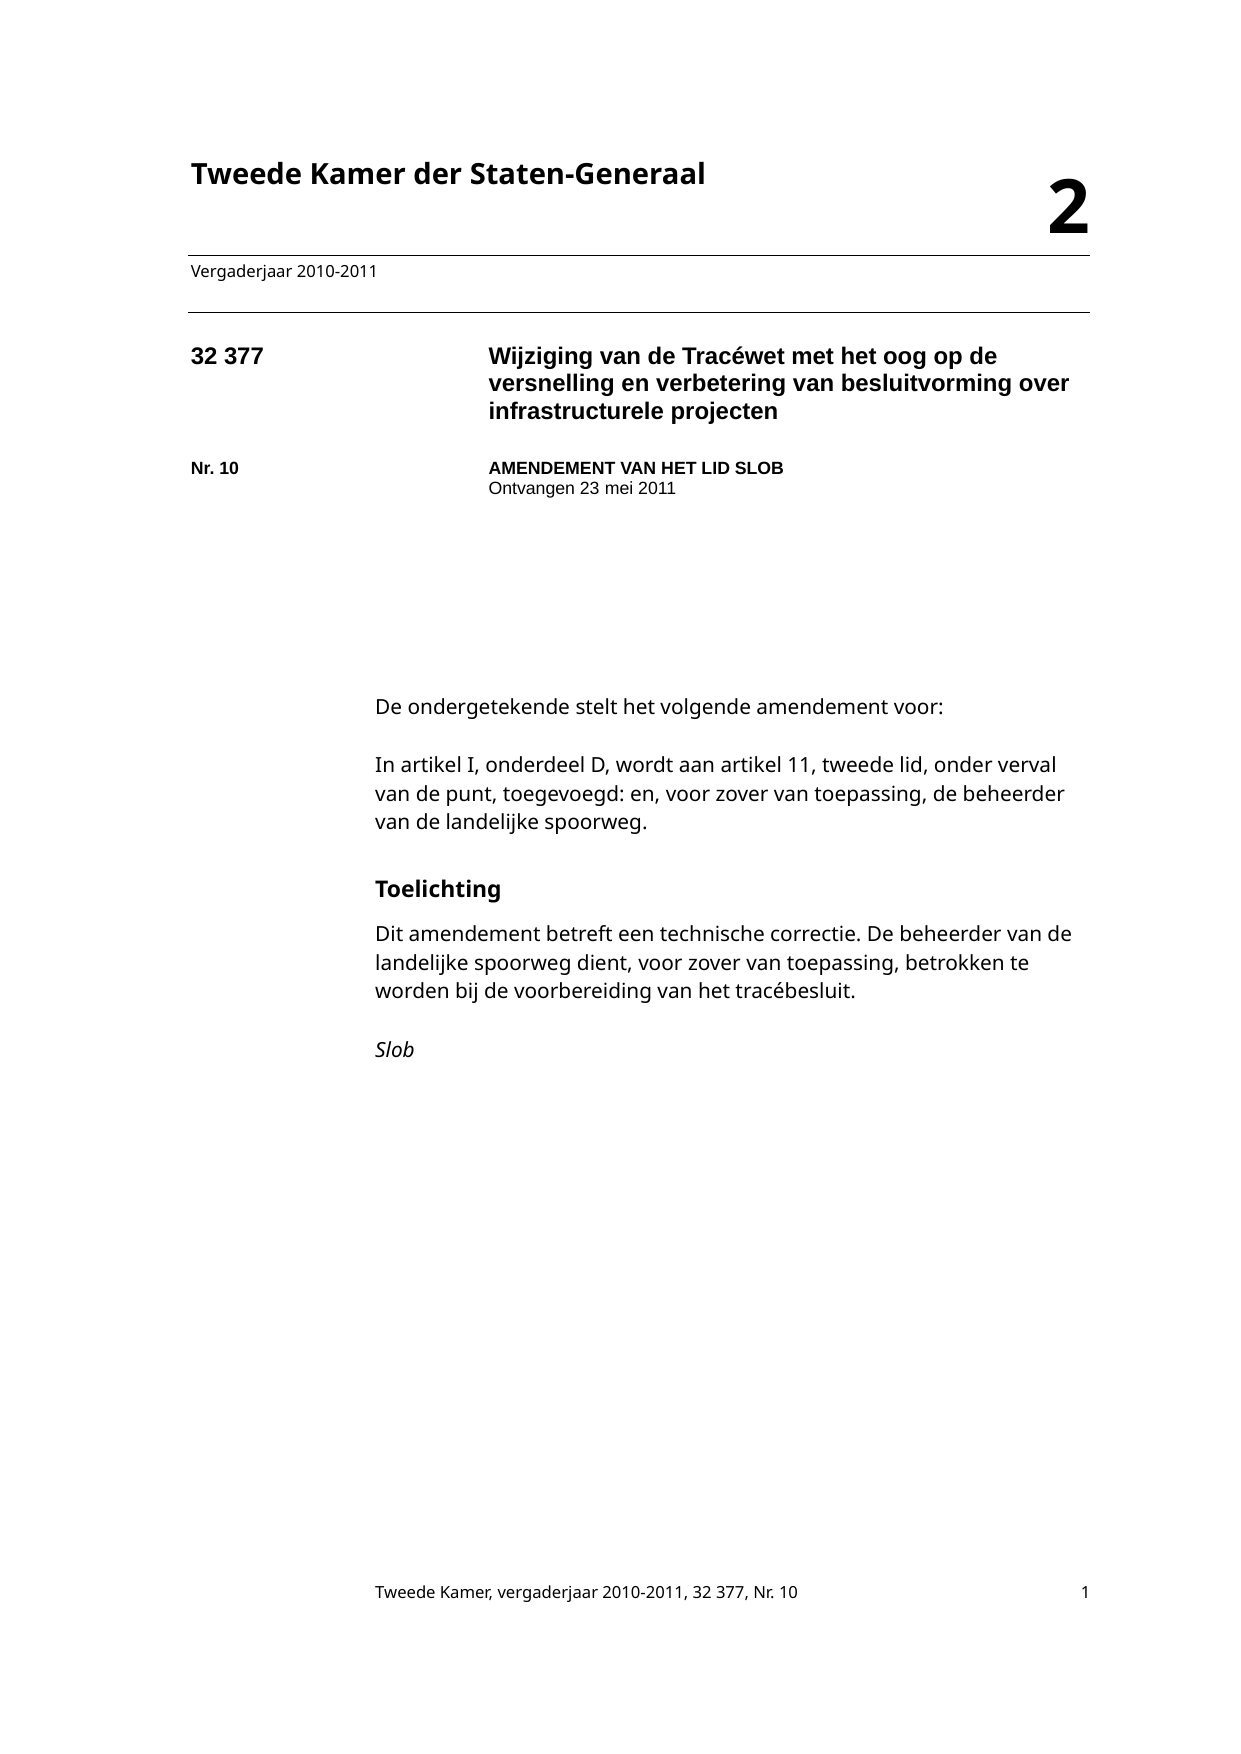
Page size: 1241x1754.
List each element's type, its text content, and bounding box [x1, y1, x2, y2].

table_cell AMENDEMENT VAN HET LID SLOB Ontvangen 23 mei 2011 [485, 455, 1090, 573]
text Dit amendement betreft een technische correctie. De beheerder van de landelijke spoorweg dient, voor zover van toepassing, betrokken te worden bij de voorbereiding van het tracébesluit. [375, 919, 1090, 1005]
text Slob [375, 1035, 1090, 1063]
table_cell [188, 313, 485, 339]
text De ondergetekende stelt het volgende amendement voor: [375, 692, 1090, 721]
table_cell [485, 256, 1090, 312]
table_cell [485, 313, 1090, 339]
text In artikel I, onderdeel D, wordt aan artikel 11, tweede lid, onder verval van de punt, toegevoegd: en, voor zover van toepassing, de beheerder van de landelijke spoorweg. [375, 751, 1090, 836]
table_header Tweede Kamer der Staten-Generaal [188, 150, 909, 255]
subtitle Toelichting [375, 873, 1090, 904]
table_cell 32 377 [188, 339, 485, 454]
table_cell Vergaderjaar 2010-2011 [188, 256, 485, 312]
table_cell Wijziging van de Tracéwet met het oog op de versnelling en verbetering van besluitvorming over infrastructurele projecten [485, 339, 1090, 454]
table_header 2 [910, 150, 1090, 255]
table_cell Nr. 10 [188, 455, 485, 573]
